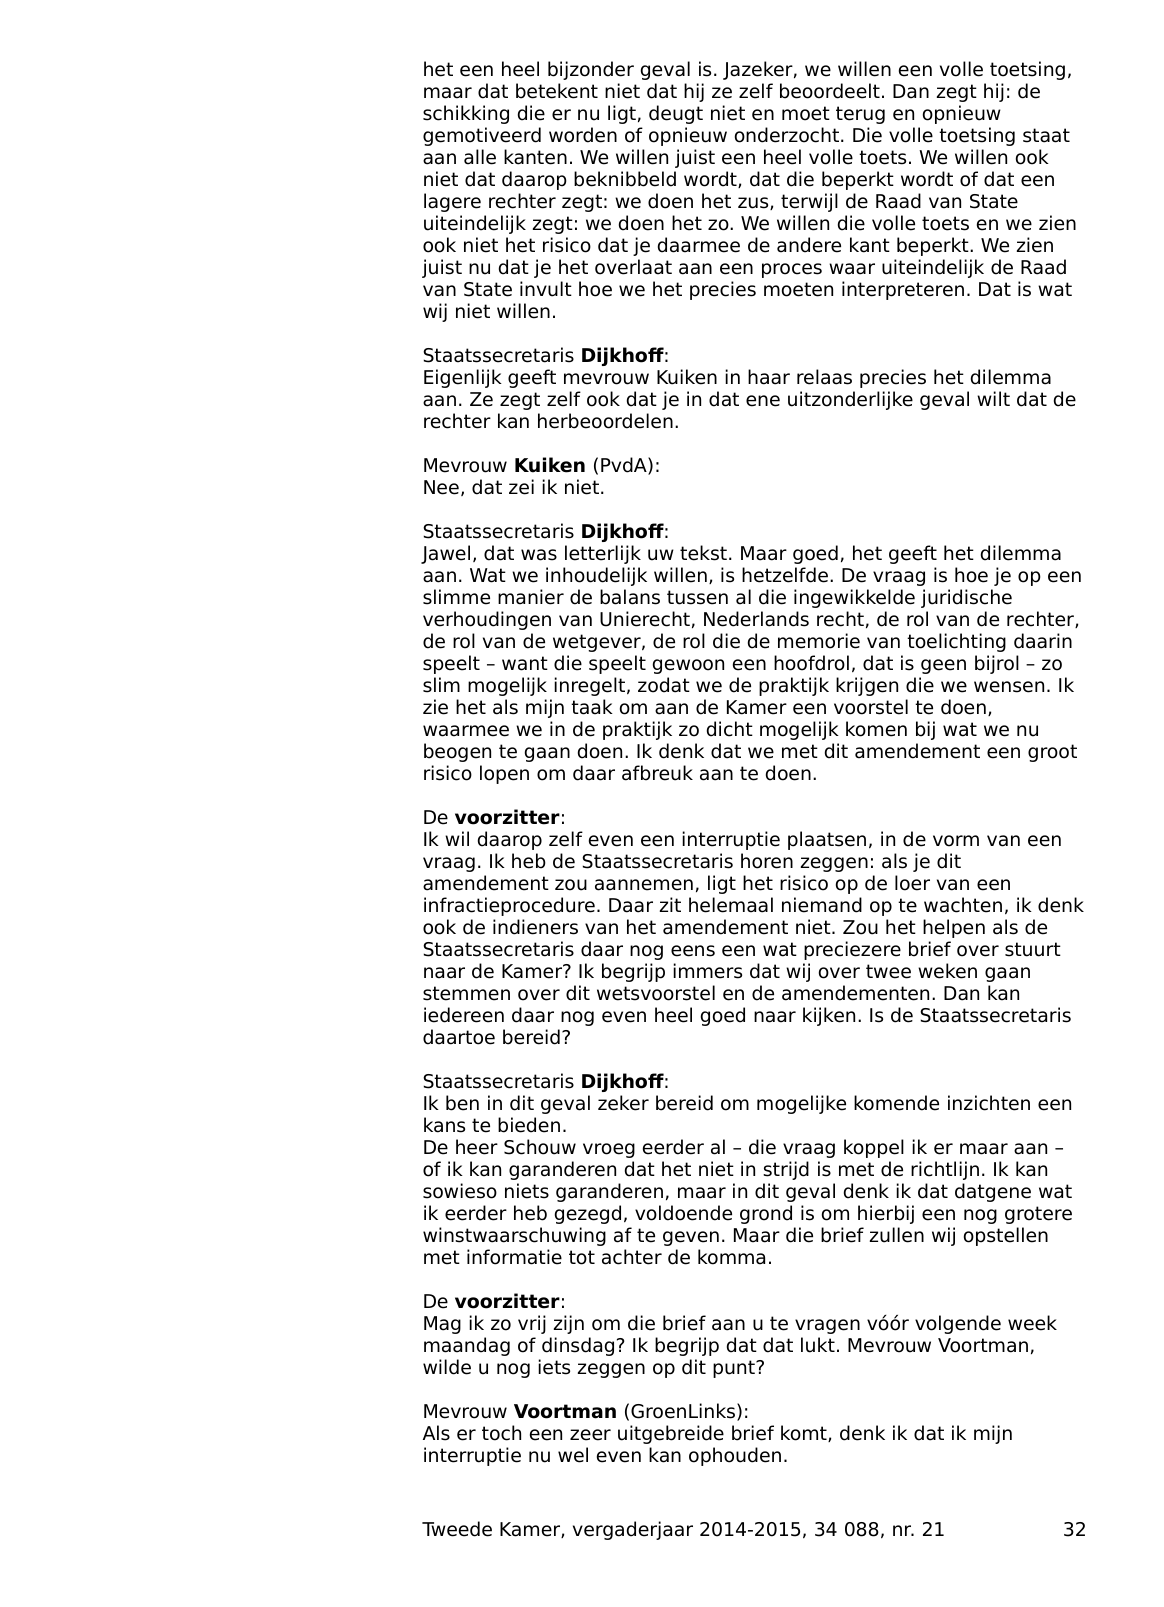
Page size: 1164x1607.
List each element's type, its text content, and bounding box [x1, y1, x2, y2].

text Staatssecretaris Dijkhoff: [422, 521, 1087, 543]
text Ik wil daarop zelf even een interruptie plaatsen, in de vorm van een vraag. Ik heb de Staatssecretaris horen zeggen: als je dit amendement zou aannemen, ligt het risico op de loer van een infractieprocedure. Daar zit helemaal niemand op te wachten, ik denk ook de indieners van het amendement niet. Zou het helpen als de Staatssecretaris daar nog eens een wat preciezere brief over stuurt naar de Kamer? Ik begrijp immers dat wij over twee weken gaan stemmen over dit wetsvoorstel en de amendementen. Dan kan iedereen daar nog even heel goed naar kijken. Is de Staatssecretaris daartoe bereid? [422, 829, 1087, 1049]
text De heer Schouw vroeg eerder al – die vraag koppel ik er maar aan – of ik kan garanderen dat het niet in strijd is met de richtlijn. Ik kan sowieso niets garanderen, maar in dit geval denk ik dat datgene wat ik eerder heb gezegd, voldoende grond is om hierbij een nog grotere winstwaarschuwing af te geven. Maar die brief zullen wij opstellen met informatie tot achter de komma. [422, 1137, 1087, 1269]
text Staatssecretaris Dijkhoff: [422, 1071, 1087, 1093]
text Jawel, dat was letterlijk uw tekst. Maar goed, het geeft het dilemma aan. Wat we inhoudelijk willen, is hetzelfde. De vraag is hoe je op een slimme manier de balans tussen al die ingewikkelde juridische verhoudingen van Unierecht, Nederlands recht, de rol van de rechter, de rol van de wetgever, de rol die de memorie van toelichting daarin speelt – want die speelt gewoon een hoofdrol, dat is geen bijrol – zo slim mogelijk inregelt, zodat we de praktijk krijgen die we wensen. Ik zie het als mijn taak om aan de Kamer een voorstel te doen, waarmee we in de praktijk zo dicht mogelijk komen bij wat we nu beogen te gaan doen. Ik denk dat we met dit amendement een groot risico lopen om daar afbreuk aan te doen. [422, 543, 1087, 785]
text Mevrouw Kuiken (PvdA): [422, 455, 1087, 477]
text Nee, dat zei ik niet. [422, 477, 1087, 499]
text De voorzitter: [422, 807, 1087, 829]
text De voorzitter: [422, 1291, 1087, 1313]
text Staatssecretaris Dijkhoff: [422, 345, 1087, 367]
text Mevrouw Voortman (GroenLinks): [422, 1401, 1087, 1423]
text Ik ben in dit geval zeker bereid om mogelijke komende inzichten een kans te bieden. [422, 1093, 1087, 1137]
text Als er toch een zeer uitgebreide brief komt, denk ik dat ik mijn interruptie nu wel even kan ophouden. [422, 1423, 1087, 1467]
text Eigenlijk geeft mevrouw Kuiken in haar relaas precies het dilemma aan. Ze zegt zelf ook dat je in dat ene uitzonderlijke geval wilt dat de rechter kan herbeoordelen. [422, 367, 1087, 433]
text het een heel bijzonder geval is. Jazeker, we willen een volle toetsing, maar dat betekent niet dat hij ze zelf beoordeelt. Dan zegt hij: de schikking die er nu ligt, deugt niet en moet terug en opnieuw gemotiveerd worden of opnieuw onderzocht. Die volle toetsing staat aan alle kanten. We willen juist een heel volle toets. We willen ook niet dat daarop beknibbeld wordt, dat die beperkt wordt of dat een lagere rechter zegt: we doen het zus, terwijl de Raad van State uiteindelijk zegt: we doen het zo. We willen die volle toets en we zien ook niet het risico dat je daarmee de andere kant beperkt. We zien juist nu dat je het overlaat aan een proces waar uiteindelijk de Raad van State invult hoe we het precies moeten interpreteren. Dat is wat wij niet willen. [422, 59, 1087, 323]
text Mag ik zo vrij zijn om die brief aan u te vragen vóór volgende week maandag of dinsdag? Ik begrijp dat dat lukt. Mevrouw Voortman, wilde u nog iets zeggen op dit punt? [422, 1313, 1087, 1379]
